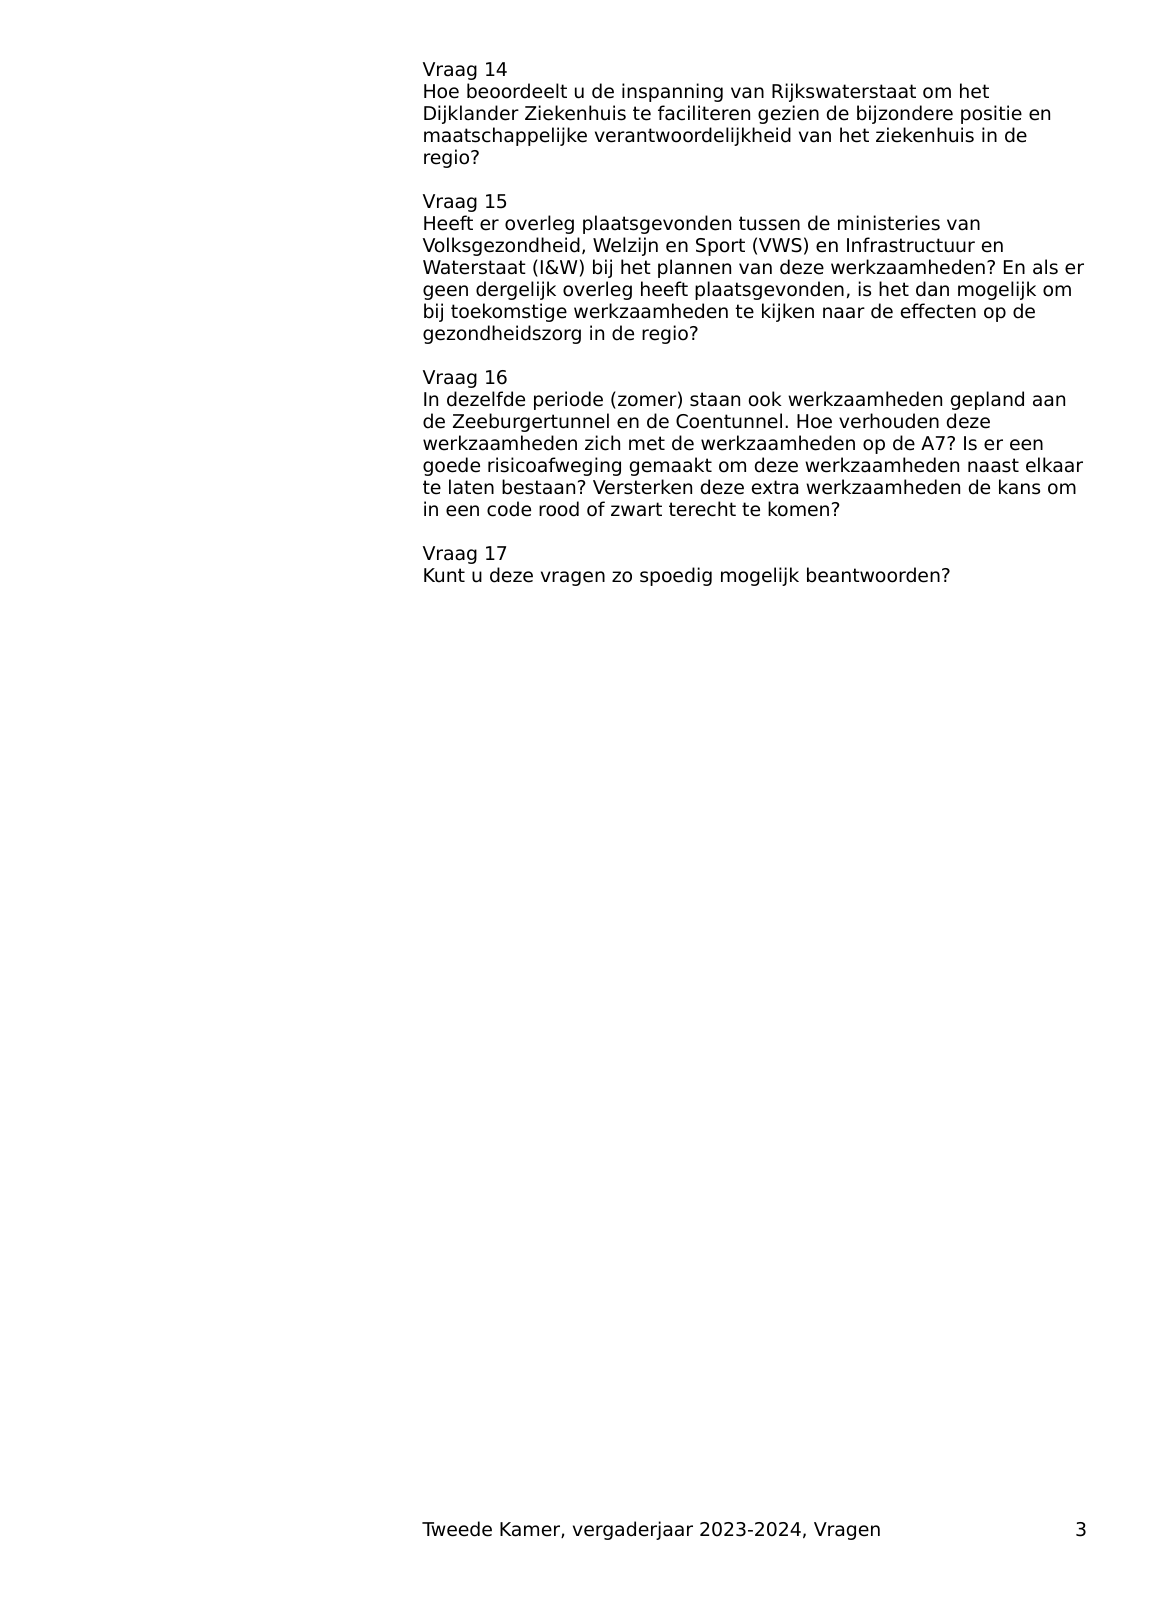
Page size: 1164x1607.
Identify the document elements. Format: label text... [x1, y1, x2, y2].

text Vraag 14 [422, 59, 1087, 81]
text Heeft er overleg plaatsgevonden tussen de ministeries van Volksgezondheid, Welzijn en Sport (VWS) en Infrastructuur en Waterstaat (I&W) bij het plannen van deze werkzaamheden? En als er geen dergelijk overleg heeft plaatsgevonden, is het dan mogelijk om bij toekomstige werkzaamheden te kijken naar de effecten op de gezondheidszorg in de regio? [422, 213, 1087, 345]
text Hoe beoordeelt u de inspanning van Rijkswaterstaat om het Dijklander Ziekenhuis te faciliteren gezien de bijzondere positie en maatschappelijke verantwoordelijkheid van het ziekenhuis in de regio? [422, 81, 1087, 169]
text Vraag 15 [422, 191, 1087, 213]
text In dezelfde periode (zomer) staan ook werkzaamheden gepland aan de Zeeburgertunnel en de Coentunnel. Hoe verhouden deze werkzaamheden zich met de werkzaamheden op de A7? Is er een goede risicoafweging gemaakt om deze werkzaamheden naast elkaar te laten bestaan? Versterken deze extra werkzaamheden de kans om in een code rood of zwart terecht te komen? [422, 389, 1087, 521]
text Kunt u deze vragen zo spoedig mogelijk beantwoorden? [422, 565, 1087, 587]
text Vraag 16 [422, 367, 1087, 389]
text Vraag 17 [422, 543, 1087, 565]
